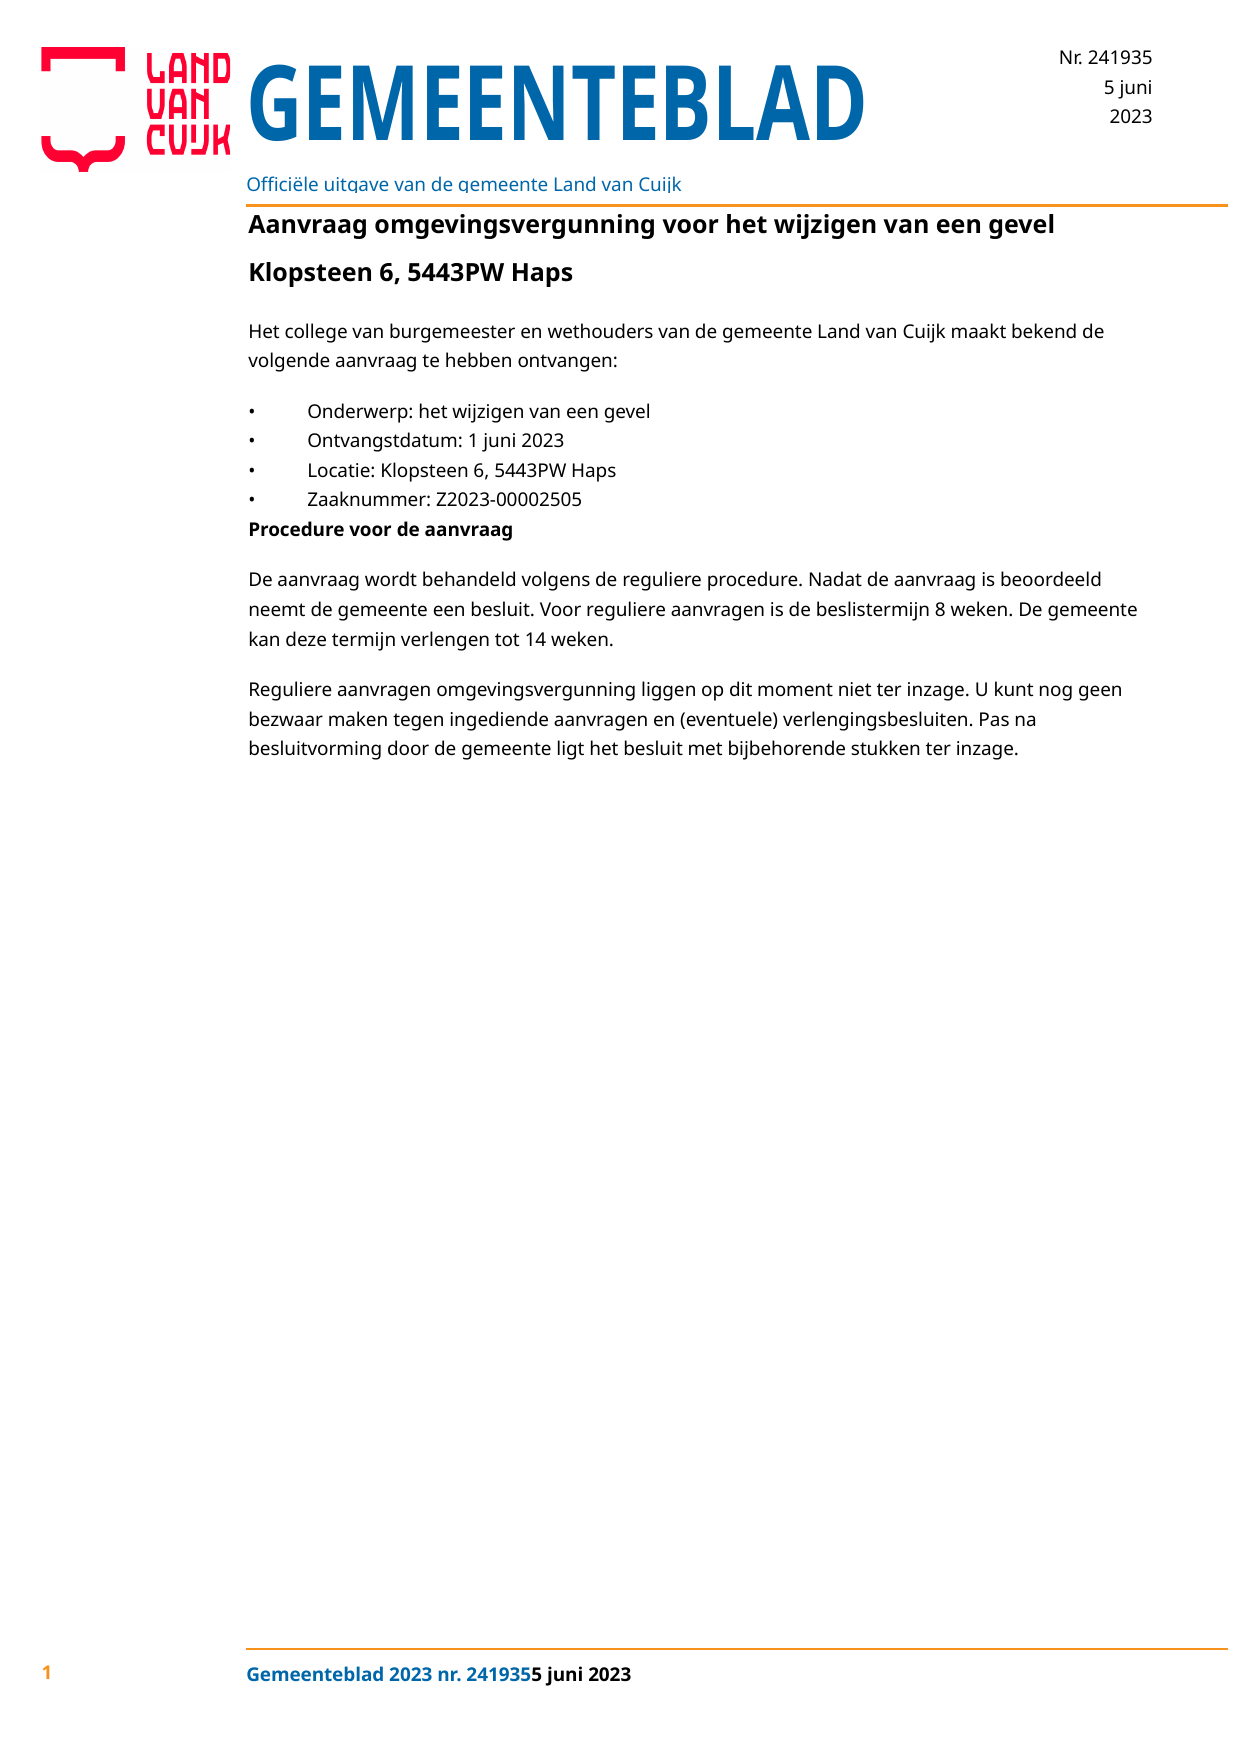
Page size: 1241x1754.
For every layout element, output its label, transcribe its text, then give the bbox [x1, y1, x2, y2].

text Aanvraag omgevingsvergunning voor het wijzigen van een gevel Klopsteen 6, 5443PW Haps [248, 207, 1152, 288]
text Procedure voor de aanvraag [248, 516, 1152, 542]
picture [41, 47, 231, 172]
text De aanvraag wordt behandeld volgens de reguliere procedure. Nadat de aanvraag is beoordeeld neemt de gemeente een besluit. Voor reguliere aanvragen is de beslistermijn 8 weken. De gemeente kan deze termijn verlengen tot 14 weken. [248, 567, 1152, 652]
list Onderwerp: het wijzigen van een gevel [248, 398, 1152, 424]
list Locatie: Klopsteen 6, 5443PW Haps [248, 457, 1152, 483]
text Reguliere aanvragen omgevingsvergunning liggen op dit moment niet ter inzage. U kunt nog geen bezwaar maken tegen ingediende aanvragen en (eventuele) verlengingsbesluiten. Pas na besluitvorming door de gemeente ligt het besluit met bijbehorende stukken ter inzage. [248, 676, 1152, 761]
text Het college van burgemeester en wethouders van de gemeente Land van Cuijk maakt bekend de volgende aanvraag te hebben ontvangen: [248, 318, 1152, 373]
list Zaaknummer: Z2023-00002505 [248, 487, 1152, 512]
list Ontvangstdatum: 1 juni 2023 [248, 427, 1152, 453]
